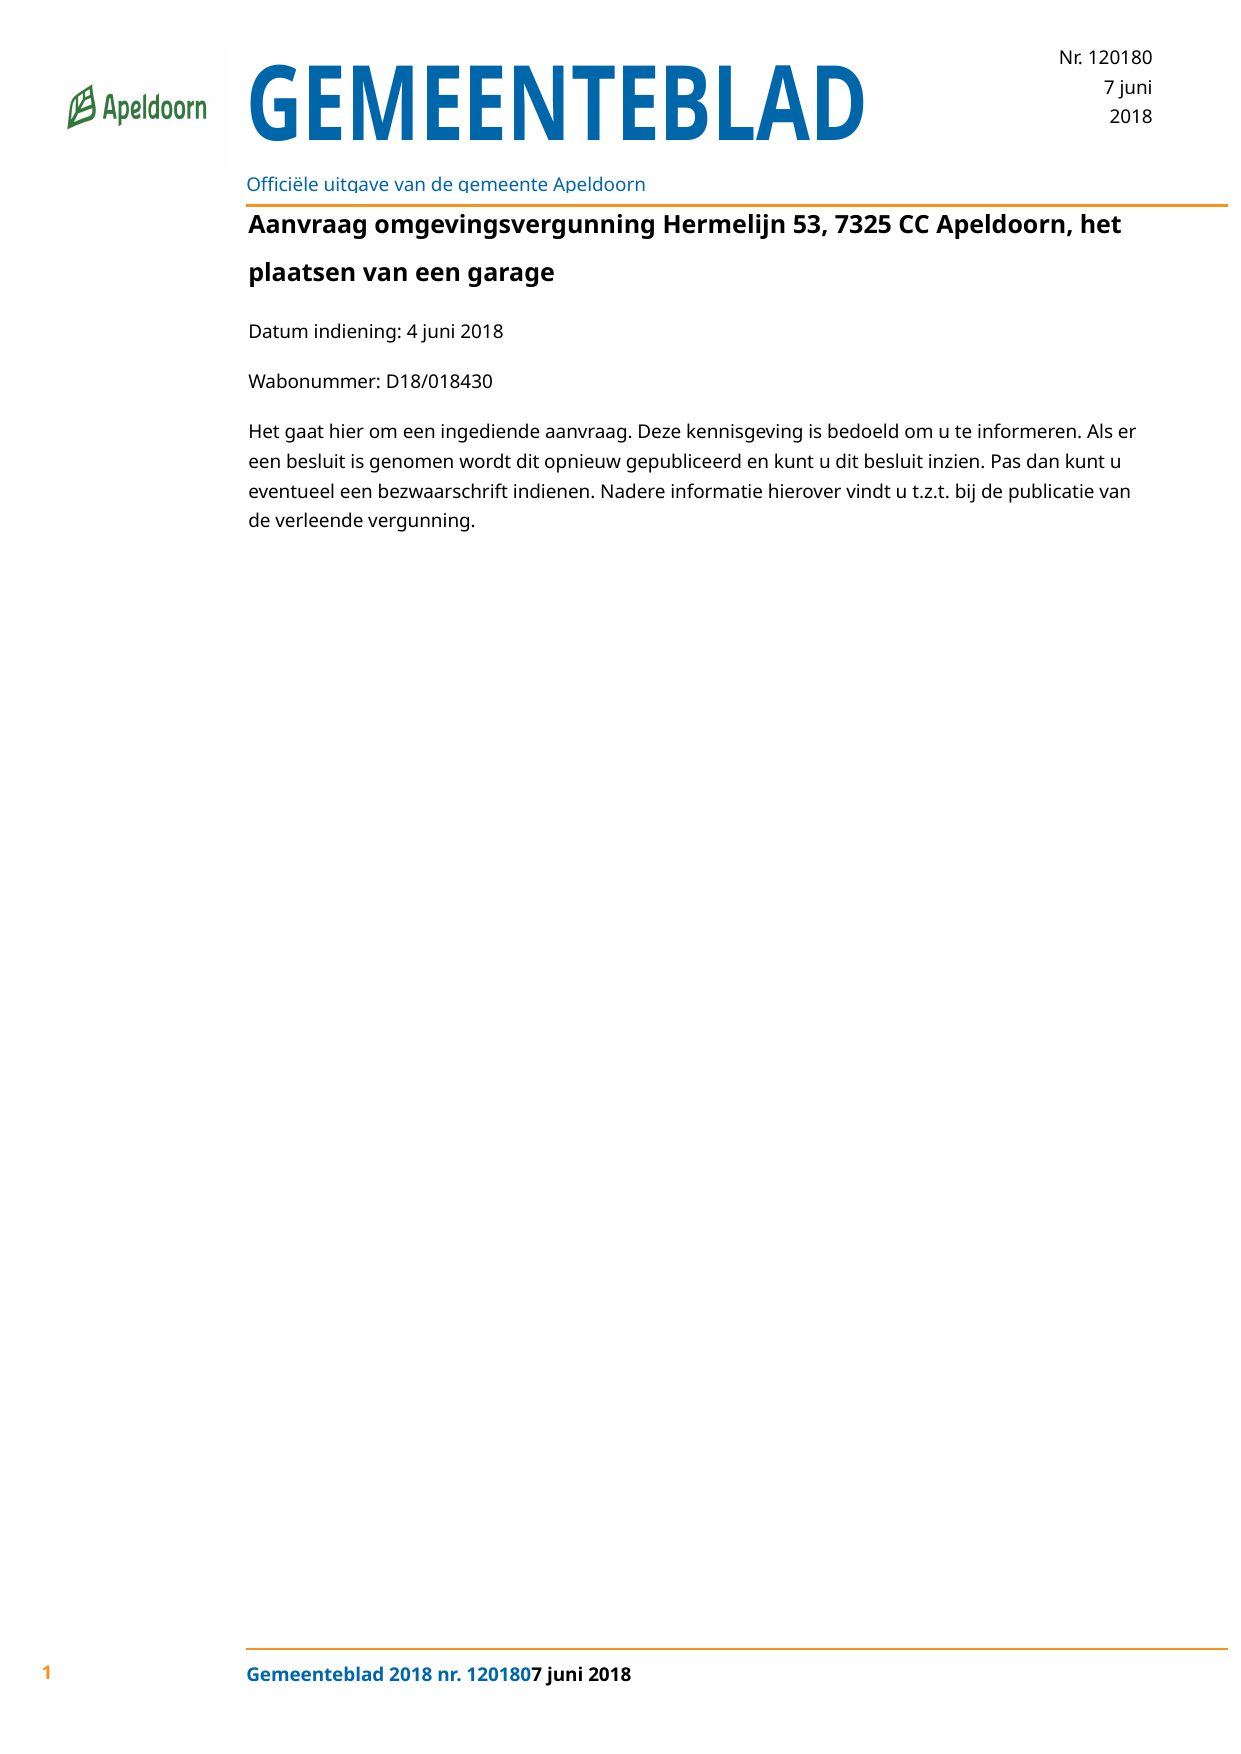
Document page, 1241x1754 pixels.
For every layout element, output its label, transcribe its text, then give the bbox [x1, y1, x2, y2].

text Wabonummer: D18/018430 [248, 368, 1152, 394]
text Het gaat hier om een ingediende aanvraag. Deze kennisgeving is bedoeld om u te informeren. Als er een besluit is genomen wordt dit opnieuw gepubliceerd en kunt u dit besluit inzien. Pas dan kunt u eventueel een bezwaarschrift indienen. Nadere informatie hierover vindt u t.z.t. bij de publicatie van de verleende vergunning. [248, 419, 1152, 533]
text Datum indiening: 4 juni 2018 [248, 318, 1152, 344]
text Aanvraag omgevingsvergunning Hermelijn 53, 7325 CC Apeldoorn, het plaatsen van een garage [248, 207, 1152, 288]
picture [41, 47, 231, 172]
